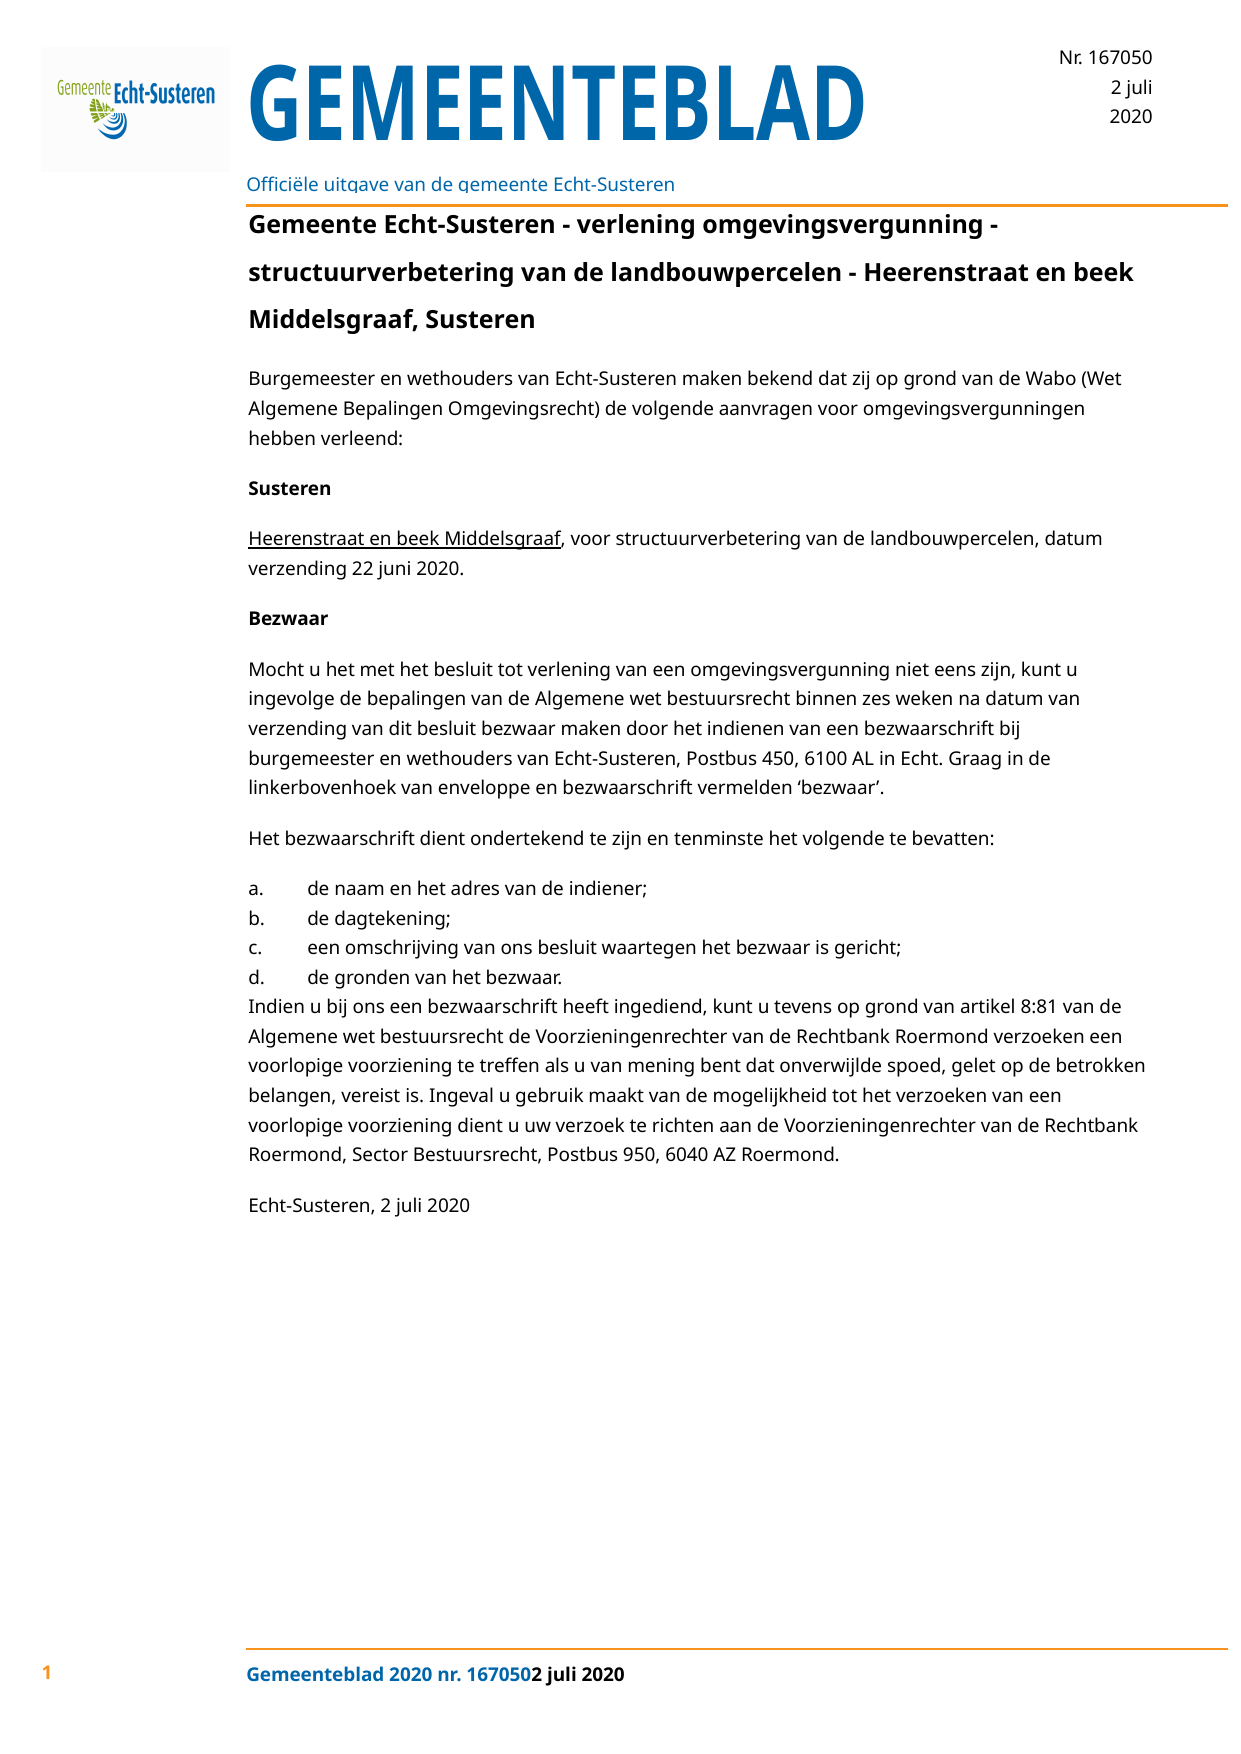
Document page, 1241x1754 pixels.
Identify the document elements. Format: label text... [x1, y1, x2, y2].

text Mocht u het met het besluit tot verlening van een omgevingsvergunning niet eens zijn, kunt u ingevolge de bepalingen van de Algemene wet bestuursrecht binnen zes weken na datum van verzending van dit besluit bezwaar maken door het indienen van een bezwaarschrift bij burgemeester en wethouders van Echt-Susteren, Postbus 450, 6100 AL in Echt. Graag in de linkerbovenhoek van enveloppe en bezwaarschrift vermelden ‘bezwaar’. [248, 656, 1152, 800]
list een omschrijving van ons besluit waartegen het bezwaar is gericht; [248, 934, 1152, 960]
text Burgemeester en wethouders van Echt-Susteren maken bekend dat zij op grond van de Wabo (Wet Algemene Bepalingen Omgevingsrecht) de volgende aanvragen voor omgevingsvergunningen hebben verleend: [248, 366, 1152, 450]
text Het bezwaarschrift dient ondertekend te zijn en tenminste het volgende te bevatten: [248, 825, 1152, 850]
picture [41, 47, 231, 172]
text Echt-Susteren, 2 juli 2020 [248, 1192, 1152, 1217]
text Indien u bij ons een bezwaarschrift heeft ingediend, kunt u tevens op grond van artikel 8:81 van de Algemene wet bestuursrecht de Voorzieningenrechter van de Rechtbank Roermond verzoeken een voorlopige voorziening te treffen als u van mening bent dat onverwijlde spoed, gelet op de betrokken belangen, vereist is. Ingeval u gebruik maakt van de mogelijkheid tot het verzoeken van een voorlopige voorziening dient u uw verzoek te richten aan de Voorzieningenrechter van de Rechtbank Roermond, Sector Bestuursrecht, Postbus 950, 6040 AZ Roermond. [248, 993, 1152, 1167]
list de dagtekening; [248, 905, 1152, 930]
text Bezwaar [248, 606, 1152, 631]
list de naam en het adres van de indiener; [248, 875, 1152, 901]
text Susteren [248, 475, 1152, 501]
text Gemeente Echt-Susteren - verlening omgevingsvergunning - structuurverbetering van de landbouwpercelen - Heerenstraat en beek Middelsgraaf, Susteren [248, 207, 1152, 336]
list de gronden van het bezwaar. [248, 964, 1152, 989]
text Heerenstraat en beek Middelsgraaf, voor structuurverbetering van de landbouwpercelen, datum verzending 22 juni 2020. [248, 526, 1152, 581]
